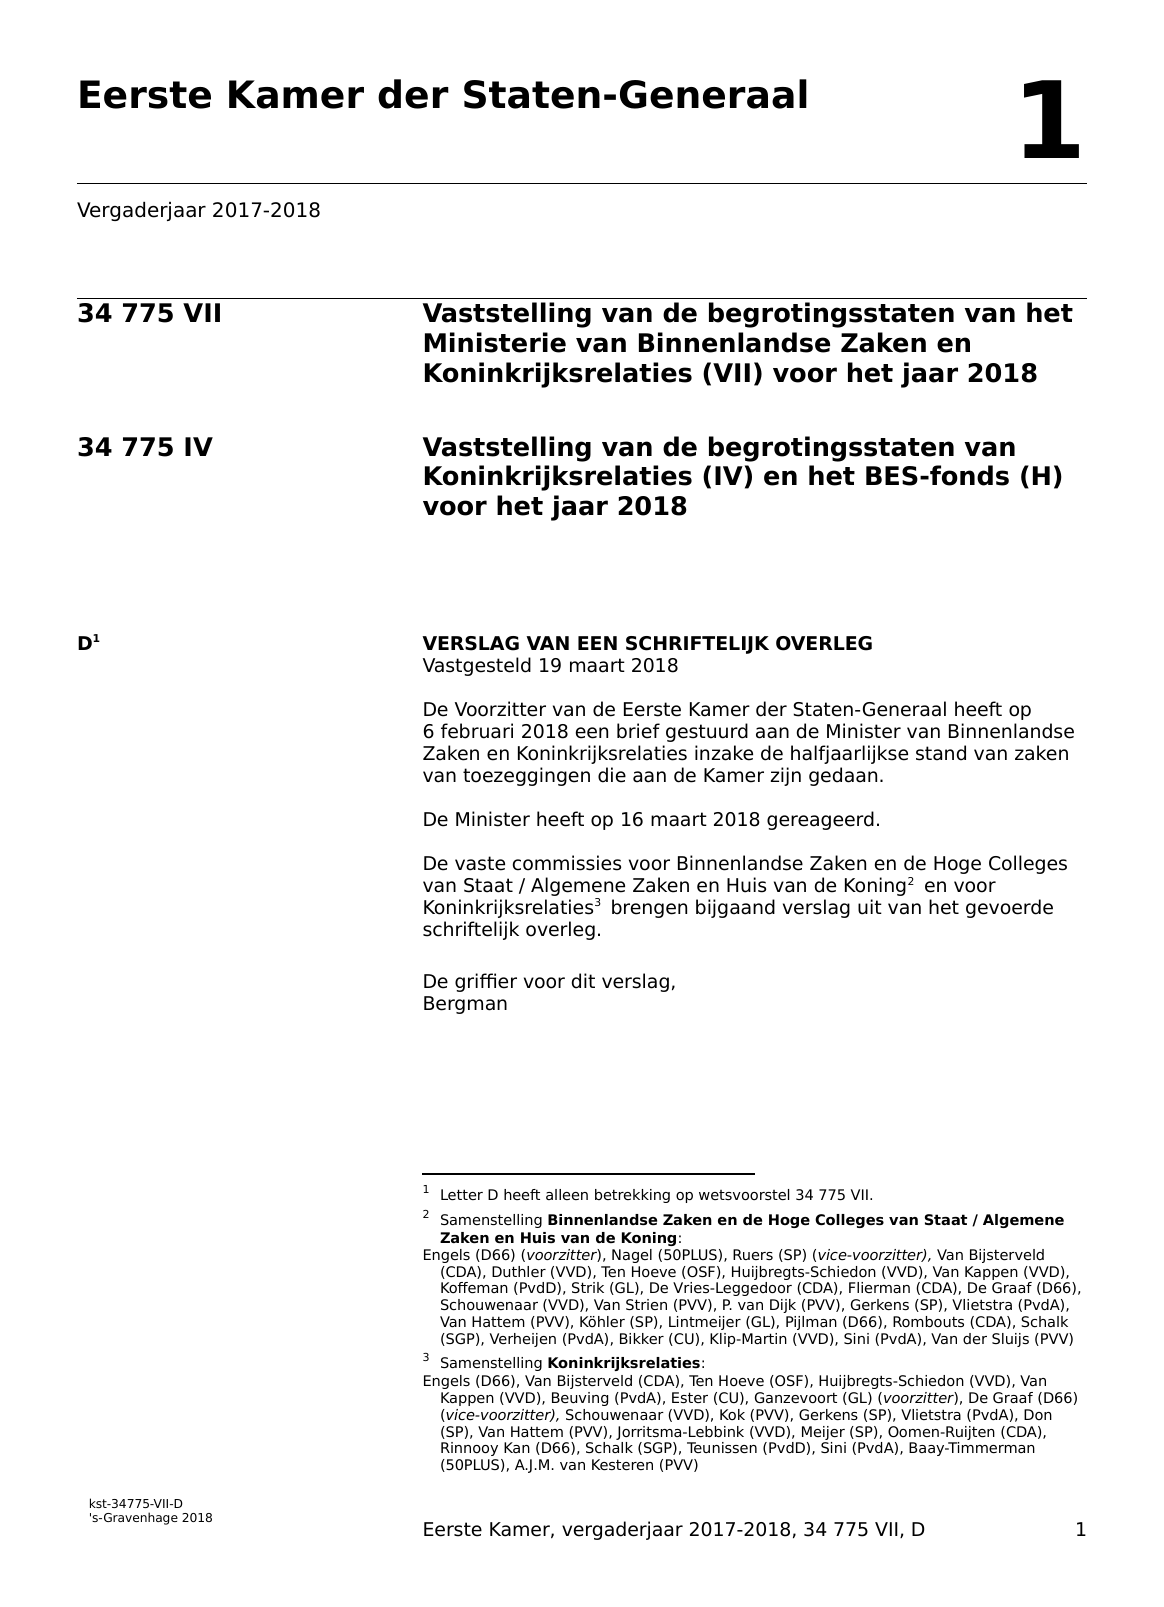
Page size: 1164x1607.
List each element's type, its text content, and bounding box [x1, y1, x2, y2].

text De Minister heeft op 16 maart 2018 gereageerd. [422, 809, 1087, 831]
text Vastgesteld 19 maart 2018 [422, 654, 1087, 676]
text Samenstelling Koninkrijksrelaties: [422, 1351, 1087, 1373]
text De Voorzitter van de Eerste Kamer der Staten-Generaal heeft op 6 februari 2018 een brief gestuurd aan de Minister van Binnenlandse Zaken en Koninkrijksrelaties inzake de halfjaarlijkse stand van zaken van toezeggingen die aan de Kamer zijn gedaan. [422, 699, 1087, 787]
text Letter D heeft alleen betrekking op wetsvoorstel 34 775 VII. [422, 1183, 1087, 1205]
table_cell Vergaderjaar 2017-2018 [77, 184, 1087, 298]
text Samenstelling Binnenlandse Zaken en de Hoge Colleges van Staat / Algemene Zaken en Huis van de Koning: [422, 1208, 1087, 1247]
text De griffier voor dit verslag, Bergman [422, 971, 1087, 1015]
subtitle 34 775 VII Vaststelling van de begrotingsstaten van het Ministerie van Binnenlandse Zaken en Koninkrijksrelaties (VII) voor het jaar 2018 [77, 299, 1087, 388]
subtitle 34 775 IV Vaststelling van de begrotingsstaten van Koninkrijksrelaties (IV) en het BES-fonds (H) voor het jaar 2018 [77, 432, 1087, 521]
subtitle D VERSLAG VAN EEN SCHRIFTELIJK OVERLEG [77, 632, 1087, 654]
text kst-34775-VII-D [88, 1497, 323, 1511]
text Engels (D66), Van Bijsterveld (CDA), Ten Hoeve (OSF), Huijbregts-Schiedon (VVD), Van Kappen (VVD), Beuving (PvdA), Ester (CU), Ganzevoort (GL) (voorzitter), De Graaf (D66) (vice-voorzitter), Schouwenaar (VVD), Kok (PVV), Gerkens (SP), Vlietstra (PvdA), Don (SP), Van Hattem (PVV), Jorritsma-Lebbink (VVD), Meijer (SP), Oomen-Ruijten (CDA), Rinnooy Kan (D66), Schalk (SGP), Teunissen (PvdD), Sini (PvdA), Baay-Timmerman (50PLUS), A.J.M. van Kesteren (PVV) [422, 1373, 1087, 1474]
text Engels (D66) (voorzitter), Nagel (50PLUS), Ruers (SP) (vice-voorzitter), Van Bijsterveld (CDA), Duthler (VVD), Ten Hoeve (OSF), Huijbregts-Schiedon (VVD), Van Kappen (VVD), Koffeman (PvdD), Strik (GL), De Vries-Leggedoor (CDA), Flierman (CDA), De Graaf (D66), Schouwenaar (VVD), Van Strien (PVV), P. van Dijk (PVV), Gerkens (SP), Vlietstra (PvdA), Van Hattem (PVV), Köhler (SP), Lintmeijer (GL), Pijlman (D66), Rombouts (CDA), Schalk (SGP), Verheijen (PvdA), Bikker (CU), Klip-Martin (VVD), Sini (PvdA), Van der Sluijs (PVV) [422, 1247, 1087, 1348]
text De vaste commissies voor Binnenlandse Zaken en de Hoge Colleges van Staat / Algemene Zaken en Huis van de Koning en voor Koninkrijksrelaties brengen bijgaand verslag uit van het gevoerde schriftelijk overleg. [422, 853, 1087, 941]
table_header Eerste Kamer der Staten-Generaal [77, 59, 886, 183]
text 's-Gravenhage 2018 [88, 1511, 323, 1525]
table_header 1 [886, 59, 1087, 183]
